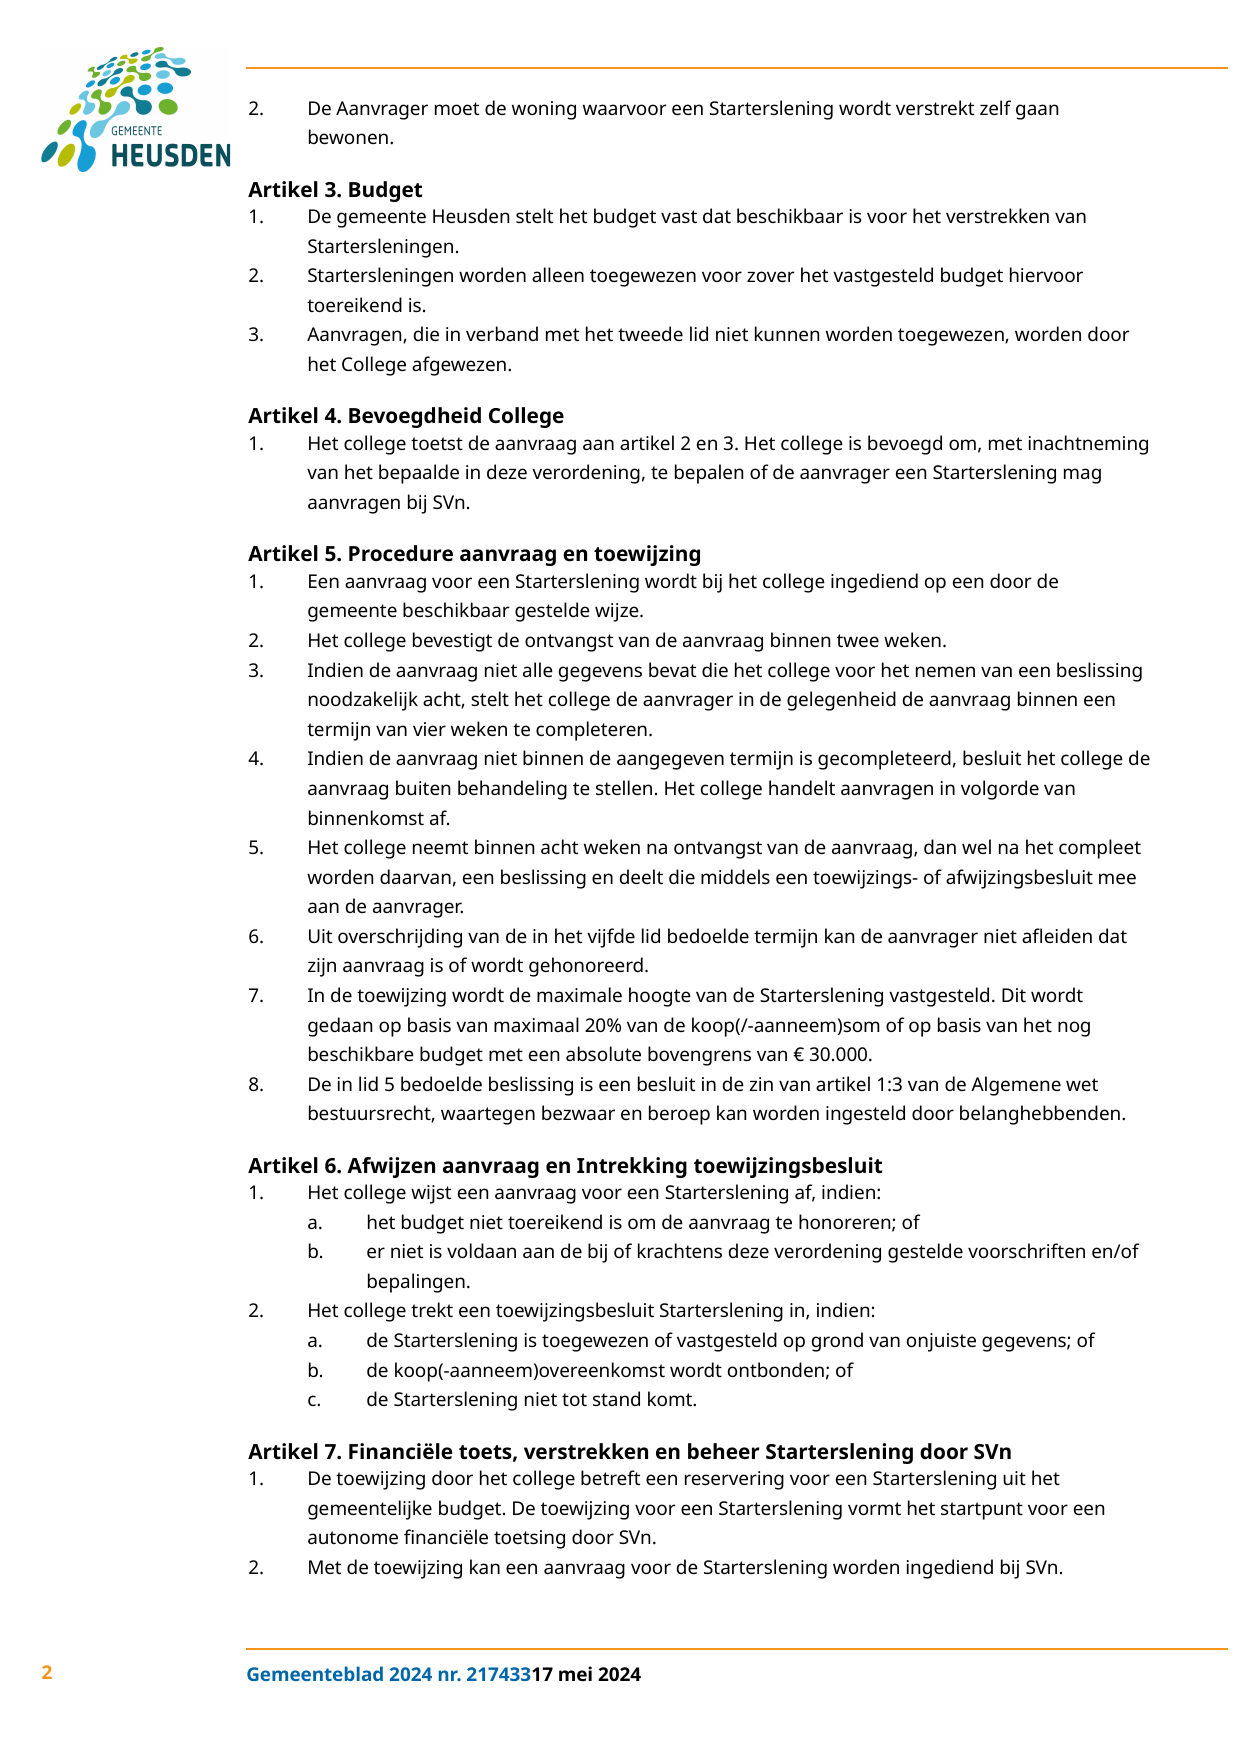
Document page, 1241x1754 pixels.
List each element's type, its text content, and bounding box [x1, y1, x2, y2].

list Indien de aanvraag niet alle gegevens bevat die het college voor het nemen van een beslissing noodzakelijk acht, stelt het college de aanvrager in de gelegenheid de aanvraag binnen een termijn van vier weken te completeren. [248, 657, 1152, 742]
list Een aanvraag voor een Starterslening wordt bij het college ingediend op een door de gemeente beschikbaar gestelde wijze. [248, 568, 1152, 623]
list Uit overschrijding van de in het vijfde lid bedoelde termijn kan de aanvrager niet afleiden dat zijn aanvraag is of wordt gehonoreerd. [248, 923, 1152, 978]
text Artikel 4. Bevoegdheid College [248, 402, 1152, 430]
list In de toewijzing wordt de maximale hoogte van de Starterslening vastgesteld. Dit wordt gedaan op basis van maximaal 20% van de koop(/-aanneem)som of op basis van het nog beschikbare budget met een absolute bovengrens van € 30.000. [248, 982, 1152, 1067]
list Het college trekt een toewijzingsbesluit Starterslening in, indien: [248, 1298, 1152, 1323]
text Artikel 5. Procedure aanvraag en toewijzing [248, 539, 1152, 568]
list De in lid 5 bedoelde beslissing is een besluit in de zin van artikel 1:3 van de Algemene wet bestuursrecht, waartegen bezwaar en beroep kan worden ingesteld door belanghebbenden. [248, 1071, 1152, 1126]
list De toewijzing door het college betreft een reservering voor een Starterslening uit het gemeentelijke budget. De toewijzing voor een Starterslening vormt het startpunt voor een autonome financiële toetsing door SVn. [248, 1465, 1152, 1550]
list de Starterslening niet tot stand komt. [307, 1386, 1152, 1412]
list Het college bevestigt de ontvangst van de aanvraag binnen twee weken. [248, 627, 1152, 653]
list Aanvragen, die in verband met het tweede lid niet kunnen worden toegewezen, worden door het College afgewezen. [248, 322, 1152, 377]
list Indien de aanvraag niet binnen de aangegeven termijn is gecompleteerd, besluit het college de aanvraag buiten behandeling te stellen. Het college handelt aanvragen in volgorde van binnenkomst af. [248, 746, 1152, 830]
list er niet is voldaan aan de bij of krachtens deze verordening gestelde voorschriften en/of bepalingen. [307, 1238, 1152, 1294]
list Het college toetst de aanvraag aan artikel 2 en 3. Het college is bevoegd om, met inachtneming van het bepaalde in deze verordening, te bepalen of de aanvrager een Starterslening mag aanvragen bij SVn. [248, 430, 1152, 515]
list Met de toewijzing kan een aanvraag voor de Starterslening worden ingediend bij SVn. [248, 1554, 1152, 1580]
list De gemeente Heusden stelt het budget vast dat beschikbaar is voor het verstrekken van Startersleningen. [248, 203, 1152, 258]
list Startersleningen worden alleen toegewezen voor zover het vastgesteld budget hiervoor toereikend is. [248, 262, 1152, 318]
text Artikel 3. Budget [248, 175, 1152, 203]
list het budget niet toereikend is om de aanvraag te honoreren; of [307, 1209, 1152, 1235]
picture [41, 47, 231, 172]
list de koop(-aanneem)overeenkomst wordt ontbonden; of [307, 1357, 1152, 1383]
text Artikel 6. Afwijzen aanvraag en Intrekking toewijzingsbesluit [248, 1151, 1152, 1179]
text Artikel 7. Financiële toets, verstrekken en beheer Starterslening door SVn [248, 1437, 1152, 1465]
list de Starterslening is toegewezen of vastgesteld op grond van onjuiste gegevens; of [307, 1327, 1152, 1353]
list Het college wijst een aanvraag voor een Starterslening af, indien: [248, 1179, 1152, 1205]
list De Aanvrager moet de woning waarvoor een Starterslening wordt verstrekt zelf gaan bewonen. [248, 95, 1152, 150]
list Het college neemt binnen acht weken na ontvangst van de aanvraag, dan wel na het compleet worden daarvan, een beslissing en deelt die middels een toewijzings- of afwijzingsbesluit mee aan de aanvrager. [248, 834, 1152, 919]
